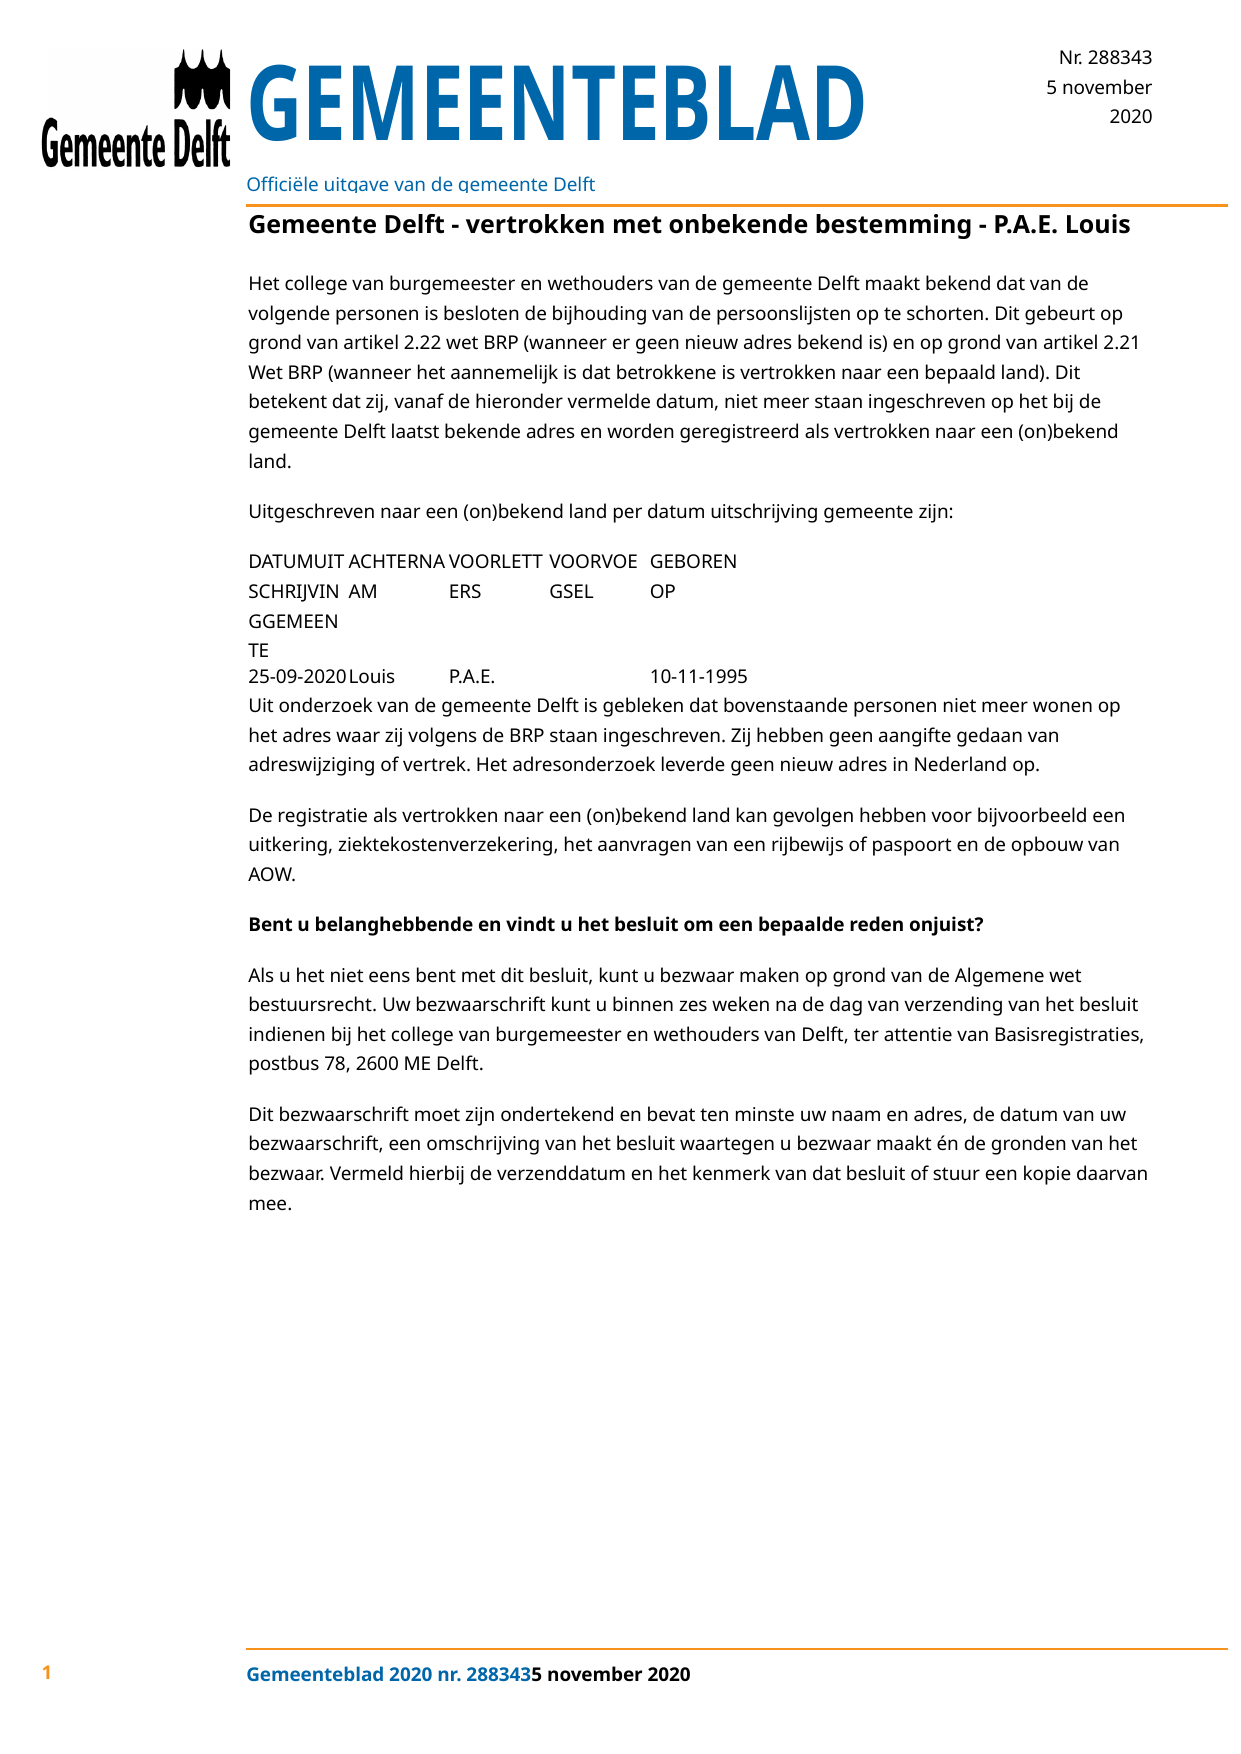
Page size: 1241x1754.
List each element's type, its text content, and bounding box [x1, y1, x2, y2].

table_cell P.A.E. [449, 663, 549, 689]
text Uit onderzoek van de gemeente Delft is gebleken dat bovenstaande personen niet meer wonen op het adres waar zij volgens de BRP staan ingeschreven. Zij hebben geen aangifte gedaan van adreswijziging of vertrek. Het adresonderzoek leverde geen nieuw adres in Nederland op. [248, 692, 1152, 777]
table_cell Louis [348, 663, 449, 689]
table_header DATUMUITSCHRIJVINGGEMEENTE [248, 549, 348, 663]
text Als u het niet eens bent met dit besluit, kunt u bezwaar maken op grond van de Algemene wet bestuursrecht. Uw bezwaarschrift kunt u binnen zes weken na de dag van verzending van het besluit indienen bij het college van burgemeester en wethouders van Delft, ter attentie van Basisregistraties, postbus 78, 2600 ME Delft. [248, 962, 1152, 1076]
table_header VOORLETTERS [449, 549, 549, 663]
text Uitgeschreven naar een (on)bekend land per datum uitschrijving gemeente zijn: [248, 498, 1152, 524]
table_cell [549, 663, 649, 689]
text Dit bezwaarschrift moet zijn ondertekend en bevat ten minste uw naam en adres, de datum van uw bezwaarschrift, een omschrijving van het besluit waartegen u bezwaar maakt én de gronden van het bezwaar. Vermeld hierbij de verzenddatum en het kenmerk van dat besluit of stuur een kopie daarvan mee. [248, 1101, 1152, 1215]
text Gemeente Delft - vertrokken met onbekende bestemming - P.A.E. Louis [248, 207, 1152, 241]
text Bent u belanghebbende en vindt u het besluit om een bepaalde reden onjuist? [248, 911, 1152, 937]
text Het college van burgemeester en wethouders van de gemeente Delft maakt bekend dat van de volgende personen is besloten de bijhouding van de persoonslijsten op te schorten. Dit gebeurt op grond van artikel 2.22 wet BRP (wanneer er geen nieuw adres bekend is) en op grond van artikel 2.21 Wet BRP (wanneer het aannemelijk is dat betrokkene is vertrokken naar een bepaald land). Dit betekent dat zij, vanaf de hieronder vermelde datum, niet meer staan ingeschreven op het bij de gemeente Delft laatst bekende adres en worden geregistreerd als vertrokken naar een (on)bekend land. [248, 270, 1152, 473]
table_header GEBOREN OP [650, 549, 750, 663]
table_cell 25-09-2020 [248, 663, 348, 689]
picture [41, 47, 231, 172]
table_header ACHTERNAAM [348, 549, 449, 663]
text De registratie als vertrokken naar een (on)bekend land kan gevolgen hebben voor bijvoorbeeld een uitkering, ziektekostenverzekering, het aanvragen van een rijbewijs of paspoort en de opbouw van AOW. [248, 802, 1152, 887]
table_header VOORVOEGSEL [549, 549, 649, 663]
table_cell 10-11-1995 [650, 663, 750, 689]
